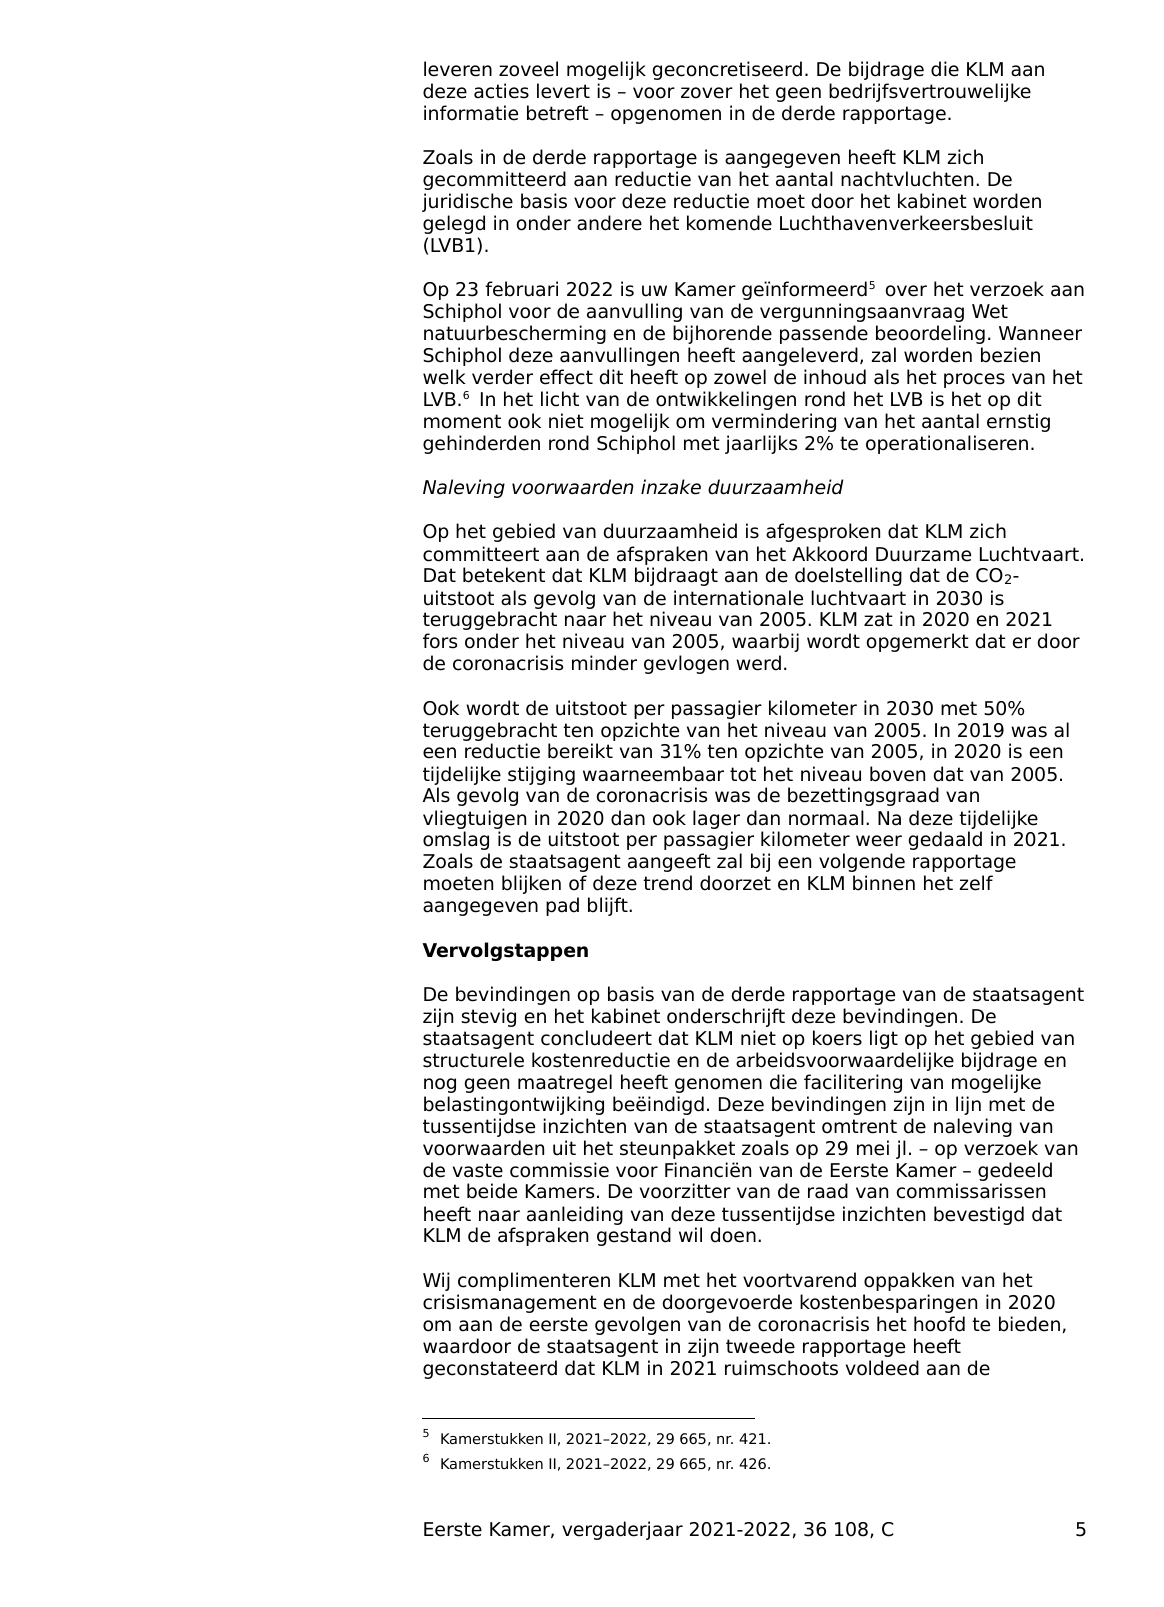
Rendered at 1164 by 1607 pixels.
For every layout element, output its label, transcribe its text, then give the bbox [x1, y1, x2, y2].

text leveren zoveel mogelijk geconcretiseerd. De bijdrage die KLM aan deze acties levert is – voor zover het geen bedrijfsvertrouwelijke informatie betreft – opgenomen in de derde rapportage. [422, 59, 1087, 125]
text Wij complimenteren KLM met het voortvarend oppakken van het crisismanagement en de doorgevoerde kostenbesparingen in 2020 om aan de eerste gevolgen van de coronacrisis het hoofd te bieden, waardoor de staatsagent in zijn tweede rapportage heeft geconstateerd dat KLM in 2021 ruimschoots voldeed aan de [422, 1269, 1087, 1379]
text Op het gebied van duurzaamheid is afgesproken dat KLM zich committeert aan de afspraken van het Akkoord Duurzame Luchtvaart. Dat betekent dat KLM bijdraagt aan de doelstelling dat de CO2-uitstoot als gevolg van de internationale luchtvaart in 2030 is teruggebracht naar het niveau van 2005. KLM zat in 2020 en 2021 fors onder het niveau van 2005, waarbij wordt opgemerkt dat er door de coronacrisis minder gevlogen werd. [422, 521, 1087, 675]
text Op 23 februari 2022 is uw Kamer geïnformeerd over het verzoek aan Schiphol voor de aanvulling van de vergunningsaanvraag Wet natuurbescherming en de bijhorende passende beoordeling. Wanneer Schiphol deze aanvullingen heeft aangeleverd, zal worden bezien welk verder effect dit heeft op zowel de inhoud als het proces van het LVB. In het licht van de ontwikkelingen rond het LVB is het op dit moment ook niet mogelijk om vermindering van het aantal ernstig gehinderden rond Schiphol met jaarlijks 2% te operationaliseren. [422, 279, 1087, 455]
text Zoals in de derde rapportage is aangegeven heeft KLM zich gecommitteerd aan reductie van het aantal nachtvluchten. De juridische basis voor deze reductie moet door het kabinet worden gelegd in onder andere het komende Luchthavenverkeersbesluit (LVB1). [422, 147, 1087, 257]
text Kamerstukken II, 2021–2022, 29 665, nr. 421. [422, 1427, 1087, 1449]
text Kamerstukken II, 2021–2022, 29 665, nr. 426. [422, 1452, 1087, 1474]
text De bevindingen op basis van de derde rapportage van de staatsagent zijn stevig en het kabinet onderschrijft deze bevindingen. De staatsagent concludeert dat KLM niet op koers ligt op het gebied van structurele kostenreductie en de arbeidsvoorwaardelijke bijdrage en nog geen maatregel heeft genomen die facilitering van mogelijke belastingontwijking beëindigd. Deze bevindingen zijn in lijn met de tussentijdse inzichten van de staatsagent omtrent de naleving van voorwaarden uit het steunpakket zoals op 29 mei jl. – op verzoek van de vaste commissie voor Financiën van de Eerste Kamer – gedeeld met beide Kamers. De voorzitter van de raad van commissarissen heeft naar aanleiding van deze tussentijdse inzichten bevestigd dat KLM de afspraken gestand wil doen. [422, 984, 1087, 1247]
subtitle Naleving voorwaarden inzake duurzaamheid [422, 477, 1087, 499]
text Ook wordt de uitstoot per passagier kilometer in 2030 met 50% teruggebracht ten opzichte van het niveau van 2005. In 2019 was al een reductie bereikt van 31% ten opzichte van 2005, in 2020 is een tijdelijke stijging waarneembaar tot het niveau boven dat van 2005. Als gevolg van de coronacrisis was de bezettingsgraad van vliegtuigen in 2020 dan ook lager dan normaal. Na deze tijdelijke omslag is de uitstoot per passagier kilometer weer gedaald in 2021. Zoals de staatsagent aangeeft zal bij een volgende rapportage moeten blijken of deze trend doorzet en KLM binnen het zelf aangegeven pad blijft. [422, 697, 1087, 917]
subtitle Vervolgstappen [422, 939, 1087, 961]
